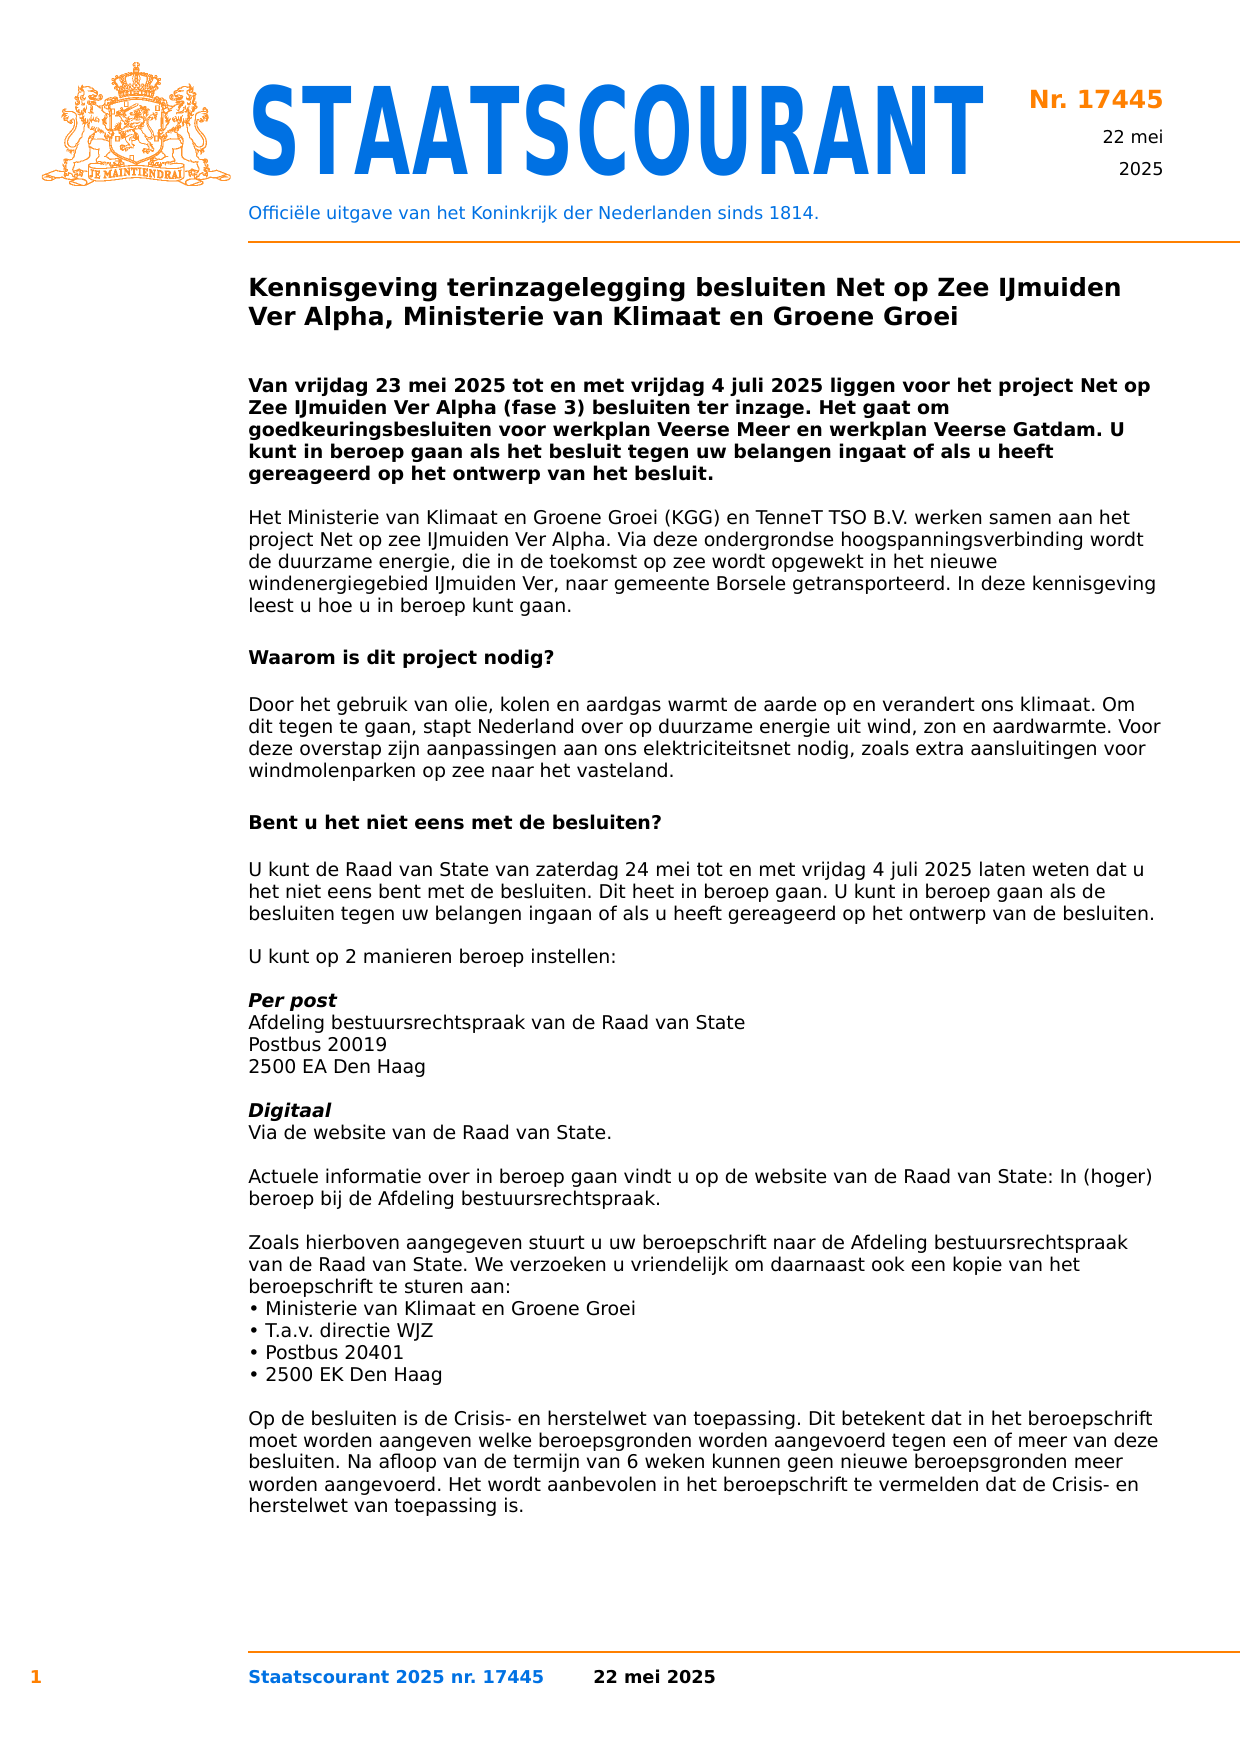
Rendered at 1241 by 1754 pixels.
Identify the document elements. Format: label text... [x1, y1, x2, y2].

table_cell 22 mei [998, 121, 1240, 153]
text Actuele informatie over in beroep gaan vindt u op de website van de Raad van State: In (hoger) beroep bij de Afdeling bestuursrechtspraak. [248, 1166, 1163, 1210]
text • T.a.v. directie WJZ [248, 1320, 1163, 1342]
text Op de besluiten is de Crisis- en herstelwet van toepassing. Dit betekent dat in het beroepschrift moet worden aangeven welke beroepsgronden worden aangevoerd tegen een of meer van deze besluiten. Na afloop van de termijn van 6 weken kunnen geen nieuwe beroepsgronden meer worden aangevoerd. Het wordt aanbevolen in het beroepschrift te vermelden dat de Crisis- en herstelwet van toepassing is. [248, 1407, 1163, 1517]
table_header [25, 62, 248, 241]
text Afdeling bestuursrechtspraak van de Raad van State [248, 1012, 1163, 1034]
text Van vrijdag 23 mei 2025 tot en met vrijdag 4 juli 2025 liggen voor het project Net op Zee IJmuiden Ver Alpha (fase 3) besluiten ter inzage. Het gaat om goedkeuringsbesluiten voor werkplan Veerse Meer en werkplan Veerse Gatdam. U kunt in beroep gaan als het besluit tegen uw belangen ingaat of als u heeft gereageerd op het ontwerp van het besluit. [248, 375, 1163, 485]
text • 2500 EK Den Haag [248, 1364, 1163, 1386]
text Via de website van de Raad van State. [248, 1122, 1163, 1144]
text Zoals hierboven aangegeven stuurt u uw beroepschrift naar de Afdeling bestuursrechtspraak van de Raad van State. We verzoeken u vriendelijk om daarnaast ook een kopie van het beroepschrift te sturen aan: [248, 1232, 1163, 1298]
text Het Ministerie van Klimaat en Groene Groei (KGG) en TenneT TSO B.V. werken samen aan het project Net op zee IJmuiden Ver Alpha. Via deze ondergrondse hoogspanningsverbinding wordt de duurzame energie, die in de toekomst op zee wordt opgewekt in het nieuwe windenergiegebied IJmuiden Ver, naar gemeente Borsele getransporteerd. In deze kennisgeving leest u hoe u in beroep kunt gaan. [248, 507, 1163, 617]
picture [41, 62, 231, 186]
text U kunt de Raad van State van zaterdag 24 mei tot en met vrijdag 4 juli 2025 laten weten dat u het niet eens bent met de besluiten. Dit heet in beroep gaan. U kunt in beroep gaan als de besluiten tegen uw belangen ingaan of als u heeft gereageerd op het ontwerp van de besluiten. [248, 859, 1163, 924]
text • Ministerie van Klimaat en Groene Groei [248, 1298, 1163, 1320]
table_cell 2025 [998, 153, 1240, 203]
table_cell Officiële uitgave van het Koninkrijk der Nederlanden sinds 1814. [248, 203, 1240, 241]
text Per post [248, 990, 1163, 1012]
subtitle Bent u het niet eens met de besluiten? [248, 812, 1163, 834]
text • Postbus 20401 [248, 1342, 1163, 1364]
text Postbus 20019 [248, 1034, 1163, 1056]
subtitle Kennisgeving terinzagelegging besluiten Net op Zee IJmuiden Ver Alpha, Ministerie van Klimaat en Groene Groei [248, 273, 1163, 331]
table_header STAATSCOURANT [248, 62, 998, 203]
subtitle Waarom is dit project nodig? [248, 647, 1163, 669]
table_header Nr. 17445 [998, 62, 1240, 121]
text 2500 EA Den Haag [248, 1056, 1163, 1078]
text Door het gebruik van olie, kolen en aardgas warmt de aarde op en verandert ons klimaat. Om dit tegen te gaan, stapt Nederland over op duurzame energie uit wind, zon en aardwarmte. Voor deze overstap zijn aanpassingen aan ons elektriciteitsnet nodig, zoals extra aansluitingen voor windmolenparken op zee naar het vasteland. [248, 694, 1163, 782]
text Digitaal [248, 1100, 1163, 1122]
text U kunt op 2 manieren beroep instellen: [248, 946, 1163, 968]
